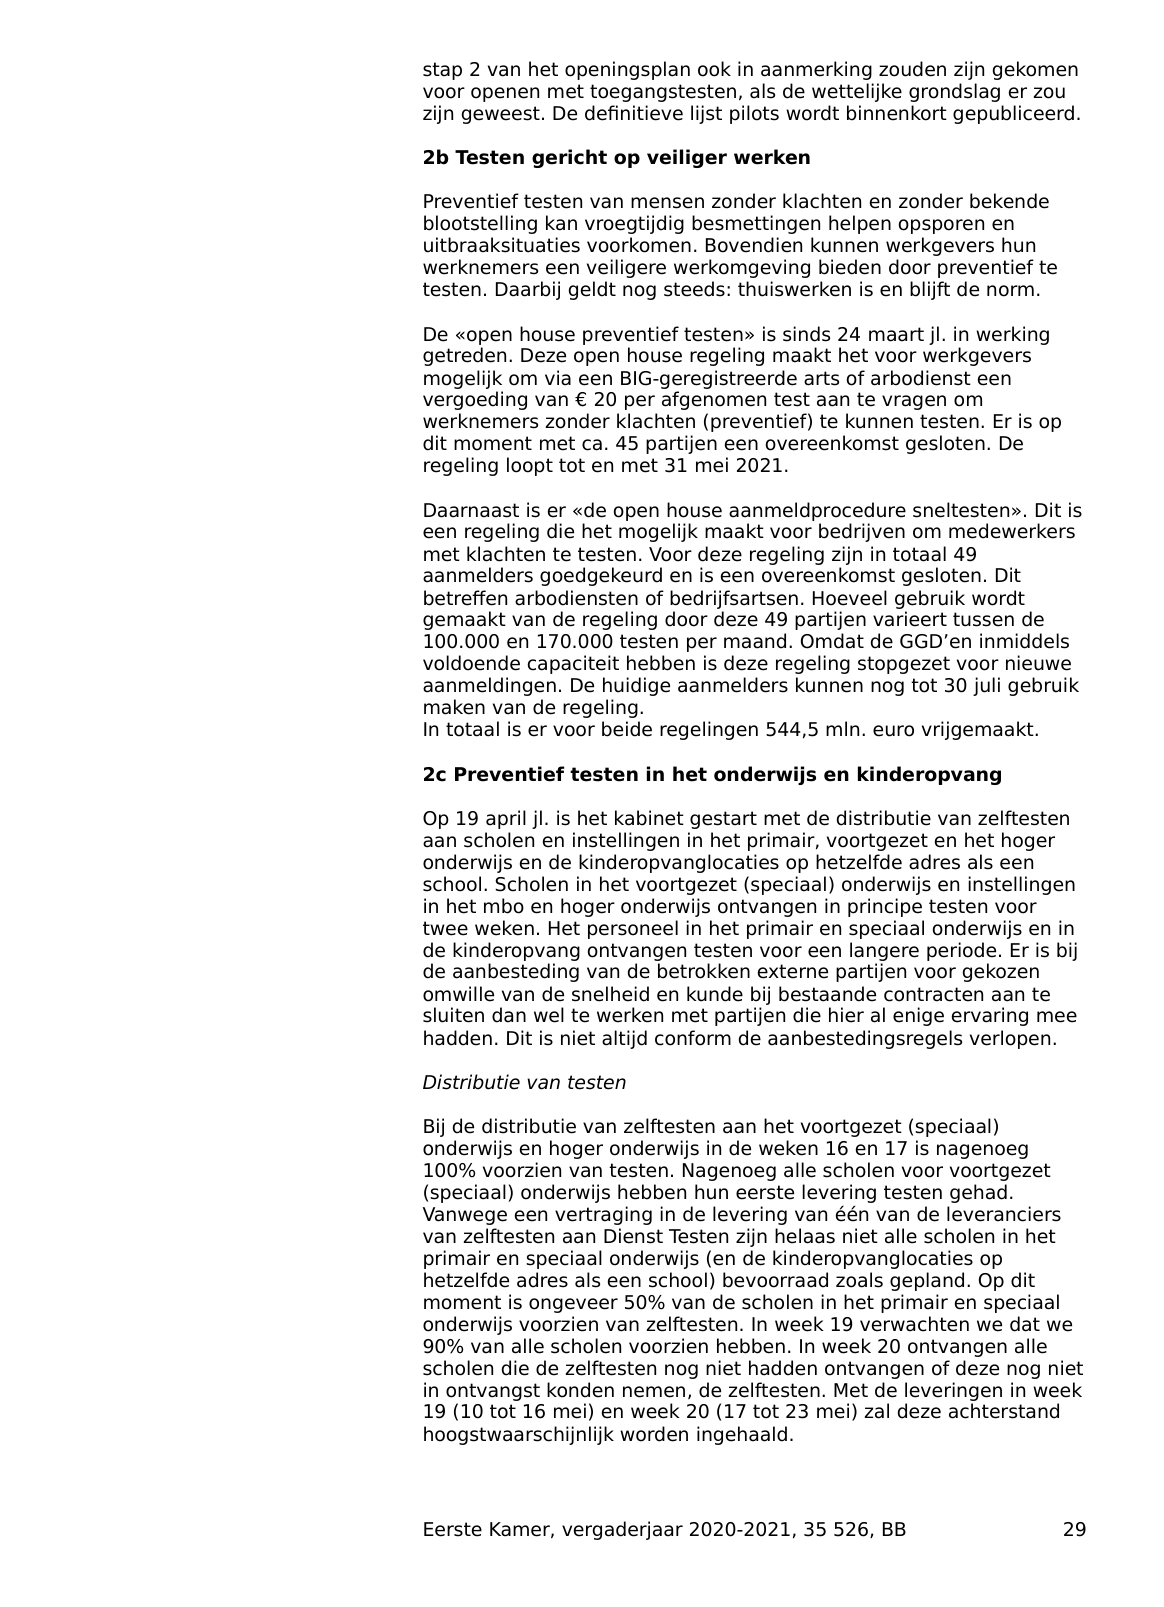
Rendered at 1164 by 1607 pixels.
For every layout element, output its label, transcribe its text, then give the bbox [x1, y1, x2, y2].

text Daarnaast is er «de open house aanmeldprocedure sneltesten». Dit is een regeling die het mogelijk maakt voor bedrijven om medewerkers met klachten te testen. Voor deze regeling zijn in totaal 49 aanmelders goedgekeurd en is een overeenkomst gesloten. Dit betreffen arbodiensten of bedrijfsartsen. Hoeveel gebruik wordt gemaakt van de regeling door deze 49 partijen varieert tussen de 100.000 en 170.000 testen per maand. Omdat de GGD’en inmiddels voldoende capaciteit hebben is deze regeling stopgezet voor nieuwe aanmeldingen. De huidige aanmelders kunnen nog tot 30 juli gebruik maken van de regeling. [422, 499, 1087, 719]
subtitle 2c Preventief testen in het onderwijs en kinderopvang [422, 763, 1087, 785]
text stap 2 van het openingsplan ook in aanmerking zouden zijn gekomen voor openen met toegangstesten, als de wettelijke grondslag er zou zijn geweest. De definitieve lijst pilots wordt binnenkort gepubliceerd. [422, 59, 1087, 125]
subtitle 2b Testen gericht op veiliger werken [422, 147, 1087, 169]
text Op 19 april jl. is het kabinet gestart met de distributie van zelftesten aan scholen en instellingen in het primair, voortgezet en het hoger onderwijs en de kinderopvanglocaties op hetzelfde adres als een school. Scholen in het voortgezet (speciaal) onderwijs en instellingen in het mbo en hoger onderwijs ontvangen in principe testen voor twee weken. Het personeel in het primair en speciaal onderwijs en in de kinderopvang ontvangen testen voor een langere periode. Er is bij de aanbesteding van de betrokken externe partijen voor gekozen omwille van de snelheid en kunde bij bestaande contracten aan te sluiten dan wel te werken met partijen die hier al enige ervaring mee hadden. Dit is niet altijd conform de aanbestedingsregels verlopen. [422, 808, 1087, 1049]
text Preventief testen van mensen zonder klachten en zonder bekende blootstelling kan vroegtijdig besmettingen helpen opsporen en uitbraaksituaties voorkomen. Bovendien kunnen werkgevers hun werknemers een veiligere werkomgeving bieden door preventief te testen. Daarbij geldt nog steeds: thuiswerken is en blijft de norm. [422, 191, 1087, 301]
subtitle Distributie van testen [422, 1072, 1087, 1093]
text Bij de distributie van zelftesten aan het voortgezet (speciaal) onderwijs en hoger onderwijs in de weken 16 en 17 is nagenoeg 100% voorzien van testen. Nagenoeg alle scholen voor voortgezet (speciaal) onderwijs hebben hun eerste levering testen gehad. Vanwege een vertraging in de levering van één van de leveranciers van zelftesten aan Dienst Testen zijn helaas niet alle scholen in het primair en speciaal onderwijs (en de kinderopvanglocaties op hetzelfde adres als een school) bevoorraad zoals gepland. Op dit moment is ongeveer 50% van de scholen in het primair en speciaal onderwijs voorzien van zelftesten. In week 19 verwachten we dat we 90% van alle scholen voorzien hebben. In week 20 ontvangen alle scholen die de zelftesten nog niet hadden ontvangen of deze nog niet in ontvangst konden nemen, de zelftesten. Met de leveringen in week 19 (10 tot 16 mei) en week 20 (17 tot 23 mei) zal deze achterstand hoogstwaarschijnlijk worden ingehaald. [422, 1116, 1087, 1445]
text In totaal is er voor beide regelingen 544,5 mln. euro vrijgemaakt. [422, 719, 1087, 741]
text De «open house preventief testen» is sinds 24 maart jl. in werking getreden. Deze open house regeling maakt het voor werkgevers mogelijk om via een BIG-geregistreerde arts of arbodienst een vergoeding van € 20 per afgenomen test aan te vragen om werknemers zonder klachten (preventief) te kunnen testen. Er is op dit moment met ca. 45 partijen een overeenkomst gesloten. De regeling loopt tot en met 31 mei 2021. [422, 323, 1087, 477]
